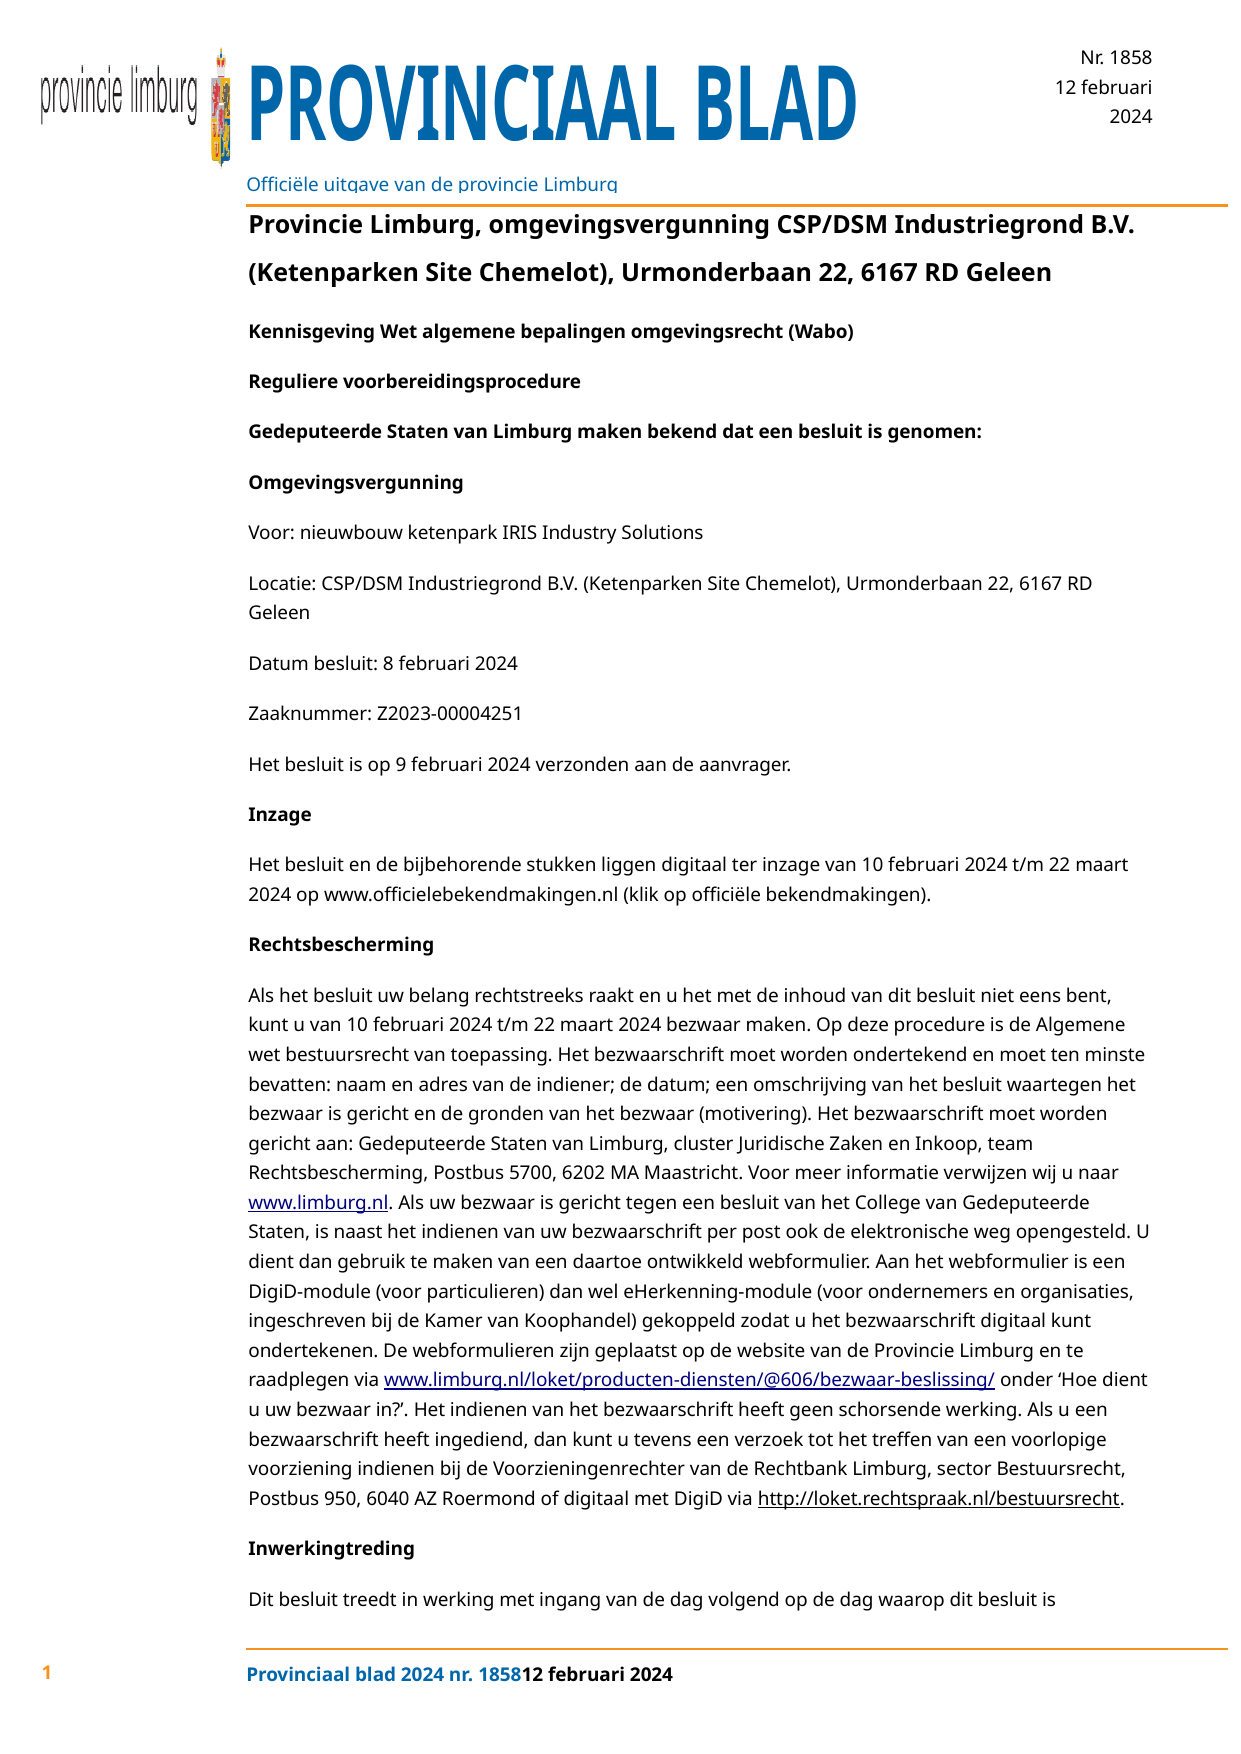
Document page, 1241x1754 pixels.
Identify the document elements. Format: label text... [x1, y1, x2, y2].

text Provincie Limburg, omgevingsvergunning CSP/DSM Industriegrond B.V. (Ketenparken Site Chemelot), Urmonderbaan 22, 6167 RD Geleen [248, 207, 1152, 288]
text Inzage [248, 801, 1152, 827]
text Het besluit is op 9 februari 2024 verzonden aan de aanvrager. [248, 751, 1152, 777]
text Omgevingsvergunning [248, 469, 1152, 495]
text Reguliere voorbereidingsprocedure [248, 368, 1152, 394]
picture [41, 47, 231, 172]
text Voor: nieuwbouw ketenpark IRIS Industry Solutions [248, 519, 1152, 545]
text Locatie: CSP/DSM Industriegrond B.V. (Ketenparken Site Chemelot), Urmonderbaan 22, 6167 RD Geleen [248, 570, 1152, 625]
text Kennisgeving Wet algemene bepalingen omgevingsrecht (Wabo) [248, 318, 1152, 344]
text Rechtsbescherming [248, 932, 1152, 957]
text Inwerkingtreding [248, 1535, 1152, 1561]
text Datum besluit: 8 februari 2024 [248, 650, 1152, 676]
text Als het besluit uw belang rechtstreeks raakt en u het met de inhoud van dit besluit niet eens bent, kunt u van 10 februari 2024 t/m 22 maart 2024 bezwaar maken. Op deze procedure is de Algemene wet bestuursrecht van toepassing. Het bezwaarschrift moet worden ondertekend en moet ten minste bevatten: naam en adres van de indiener; de datum; een omschrijving van het besluit waartegen het bezwaar is gericht en de gronden van het bezwaar (motivering). Het bezwaarschrift moet worden gericht aan: Gedeputeerde Staten van Limburg, cluster Juridische Zaken en Inkoop, team Rechtsbescherming, Postbus 5700, 6202 MA Maastricht. Voor meer informatie verwijzen wij u naar www.limburg.nl. Als uw bezwaar is gericht tegen een besluit van het College van Gedeputeerde Staten, is naast het indienen van uw bezwaarschrift per post ook de elektronische weg opengesteld. U dient dan gebruik te maken van een daartoe ontwikkeld webformulier. Aan het webformulier is een DigiD-module (voor particulieren) dan wel eHerkenning-module (voor ondernemers en organisaties, ingeschreven bij de Kamer van Koophandel) gekoppeld zodat u het bezwaarschrift digitaal kunt ondertekenen. De webformulieren zijn geplaatst op de website van de Provincie Limburg en te raadplegen via www.limburg.nl/loket/producten-diensten/@606/bezwaar-beslissing/ onder ‘Hoe dient u uw bezwaar in?’. Het indienen van het bezwaarschrift heeft geen schorsende werking. Als u een bezwaarschrift heeft ingediend, dan kunt u tevens een verzoek tot het treffen van een voorlopige voorziening indienen bij de Voorzieningenrechter van de Rechtbank Limburg, sector Bestuursrecht, Postbus 950, 6040 AZ Roermond of digitaal met DigiD via http://loket.rechtspraak.nl/bestuursrecht. [248, 982, 1152, 1511]
text Zaaknummer: Z2023-00004251 [248, 700, 1152, 726]
text Gedeputeerde Staten van Limburg maken bekend dat een besluit is genomen: [248, 419, 1152, 444]
text Dit besluit treedt in werking met ingang van de dag volgend op de dag waarop dit besluit is [248, 1586, 1152, 1612]
text Het besluit en de bijbehorende stukken liggen digitaal ter inzage van 10 februari 2024 t/m 22 maart 2024 op www.officielebekendmakingen.nl (klik op officiële bekendmakingen). [248, 852, 1152, 907]
